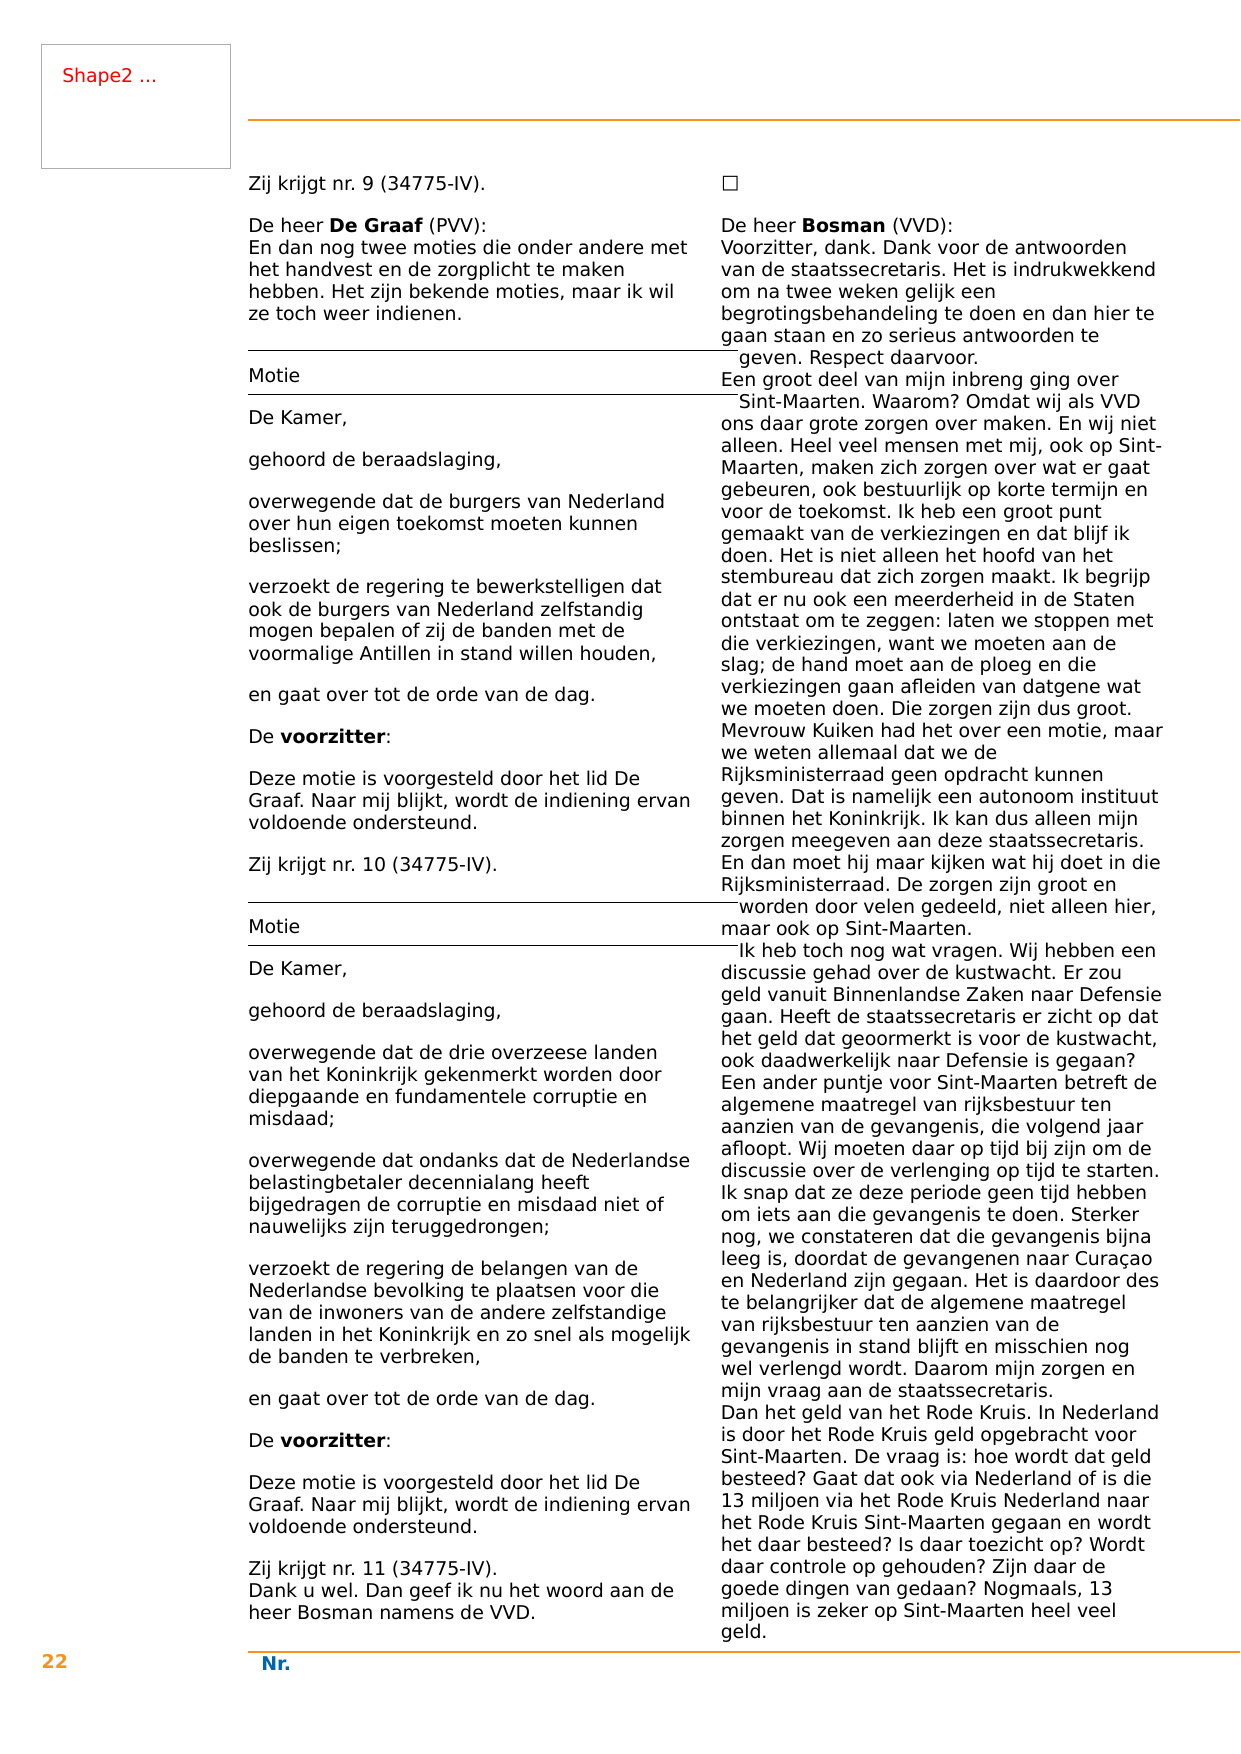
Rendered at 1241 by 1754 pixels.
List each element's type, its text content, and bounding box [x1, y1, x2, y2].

text De voorzitter: [248, 726, 691, 748]
text Zij krijgt nr. 10 (34775-IV). [248, 854, 691, 876]
text Deze motie is voorgesteld door het lid De Graaf. Naar mij blijkt, wordt de indiening ervan voldoende ondersteund. [248, 1472, 691, 1538]
text Een ander puntje voor Sint-Maarten betreft de algemene maatregel van rijksbestuur ten aanzien van de gevangenis, die volgend jaar afloopt. Wij moeten daar op tijd bij zijn om de discussie over de verlenging op tijd te starten. Ik snap dat ze deze periode geen tijd hebben om iets aan die gevangenis te doen. Sterker nog, we constateren dat die gevangenis bijna leeg is, doordat de gevangenen naar Curaçao en Nederland zijn gegaan. Het is daardoor des te belangrijker dat de algemene maatregel van rijksbestuur ten aanzien van de gevangenis in stand blijft en misschien nog wel verlengd wordt. Daarom mijn zorgen en mijn vraag aan de staatssecretaris. [721, 1072, 1163, 1402]
text verzoekt de regering te bewerkstelligen dat ook de burgers van Nederland zelfstandig mogen bepalen of zij de banden met de voormalige Antillen in stand willen houden, [248, 576, 691, 664]
text Ik heb toch nog wat vragen. Wij hebben een discussie gehad over de kustwacht. Er zou geld vanuit Binnenlandse Zaken naar Defensie gaan. Heeft de staatssecretaris er zicht op dat het geld dat geoormerkt is voor de kustwacht, ook daadwerkelijk naar Defensie is gegaan? [721, 940, 1163, 1072]
text verzoekt de regering de belangen van de Nederlandse bevolking te plaatsen voor die van de inwoners van de andere zelfstandige landen in het Koninkrijk en zo snel als mogelijk de banden te verbreken, [248, 1258, 691, 1368]
text Dan het geld van het Rode Kruis. In Nederland is door het Rode Kruis geld opgebracht voor Sint-Maarten. De vraag is: hoe wordt dat geld besteed? Gaat dat ook via Nederland of is die 13 miljoen via het Rode Kruis Nederland naar het Rode Kruis Sint-Maarten gegaan en wordt het daar besteed? Is daar toezicht op? Wordt daar controle op gehouden? Zijn daar de goede dingen van gedaan? Nogmaals, 13 miljoen is zeker op Sint-Maarten heel veel geld. [721, 1402, 1163, 1643]
text Voorzitter, dank. Dank voor de antwoorden van de staatssecretaris. Het is indrukwekkend om na twee weken gelijk een begrotingsbehandeling te doen en dan hier te gaan staan en zo serieus antwoorden te geven. Respect daarvoor. [721, 237, 1163, 369]
text overwegende dat de burgers van Nederland over hun eigen toekomst moeten kunnen beslissen; [248, 491, 691, 556]
text Zij krijgt nr. 11 (34775-IV). [248, 1558, 691, 1580]
text en gaat over tot de orde van de dag. [248, 684, 691, 706]
text De Kamer, [248, 958, 691, 980]
text gehoord de beraadslaging, [248, 448, 691, 471]
text Dank u wel. Dan geef ik nu het woord aan de heer Bosman namens de VVD. [248, 1580, 691, 1624]
text Zij krijgt nr. 9 (34775-IV). [248, 173, 691, 195]
text overwegende dat ondanks dat de Nederlandse belastingbetaler decennialang heeft bijgedragen de corruptie en misdaad niet of nauwelijks zijn teruggedrongen; [248, 1150, 691, 1238]
text en gaat over tot de orde van de dag. [248, 1388, 691, 1410]
text Motie [248, 364, 691, 387]
text De voorzitter: [248, 1430, 691, 1452]
text De heer De Graaf (PVV): [248, 215, 691, 237]
text gehoord de beraadslaging, [248, 1000, 691, 1022]
text Deze motie is voorgesteld door het lid De Graaf. Naar mij blijkt, wordt de indiening ervan voldoende ondersteund. [248, 768, 691, 834]
text De Kamer, [248, 407, 691, 428]
text Motie [248, 916, 691, 938]
text De heer Bosman (VVD): [721, 215, 1163, 237]
text Een groot deel van mijn inbreng ging over Sint-Maarten. Waarom? Omdat wij als VVD ons daar grote zorgen over maken. En wij niet alleen. Heel veel mensen met mij, ook op Sint-Maarten, maken zich zorgen over wat er gaat gebeuren, ook bestuurlijk op korte termijn en voor de toekomst. Ik heb een groot punt gemaakt van de verkiezingen en dat blijf ik doen. Het is niet alleen het hoofd van het stembureau dat zich zorgen maakt. Ik begrijp dat er nu ook een meerderheid in de Staten ontstaat om te zeggen: laten we stoppen met die verkiezingen, want we moeten aan de slag; de hand moet aan de ploeg en die verkiezingen gaan afleiden van datgene wat we moeten doen. Die zorgen zijn dus groot. Mevrouw Kuiken had het over een motie, maar we weten allemaal dat we de Rijksministerraad geen opdracht kunnen geven. Dat is namelijk een autonoom instituut binnen het Koninkrijk. Ik kan dus alleen mijn zorgen meegeven aan deze staatssecretaris. En dan moet hij maar kijken wat hij doet in die Rijksministerraad. De zorgen zijn groot en worden door velen gedeeld, niet alleen hier, maar ook op Sint-Maarten. [721, 369, 1163, 940]
text En dan nog twee moties die onder andere met het handvest en de zorgplicht te maken hebben. Het zijn bekende moties, maar ik wil ze toch weer indienen. [248, 237, 691, 325]
text ⬜ [721, 173, 1163, 195]
text overwegende dat de drie overzeese landen van het Koninkrijk gekenmerkt worden door diepgaande en fundamentele corruptie en misdaad; [248, 1042, 691, 1130]
